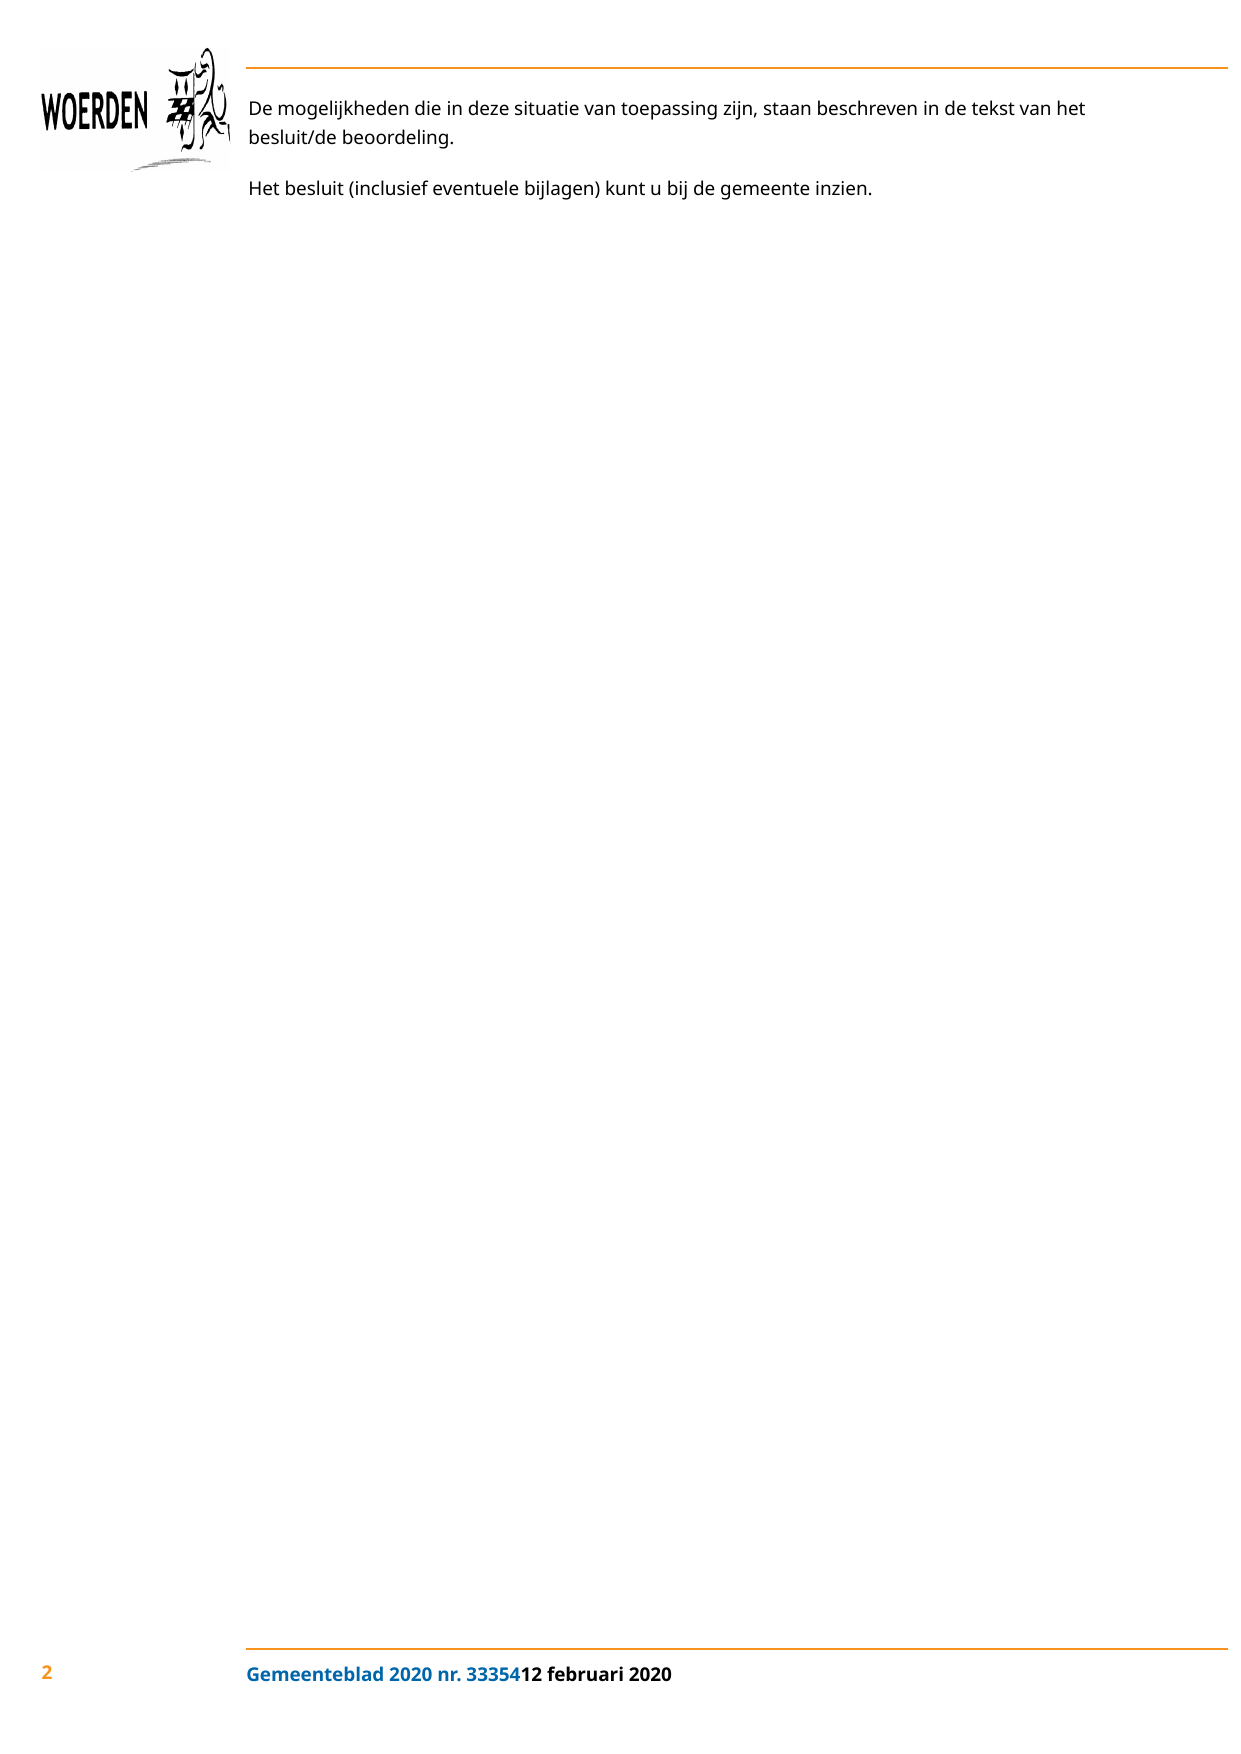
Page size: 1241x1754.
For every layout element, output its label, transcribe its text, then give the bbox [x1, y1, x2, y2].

text De mogelijkheden die in deze situatie van toepassing zijn, staan beschreven in de tekst van het besluit/de beoordeling. [248, 95, 1152, 150]
text Het besluit (inclusief eventuele bijlagen) kunt u bij de gemeente inzien. [248, 175, 1152, 201]
picture [41, 47, 231, 172]
